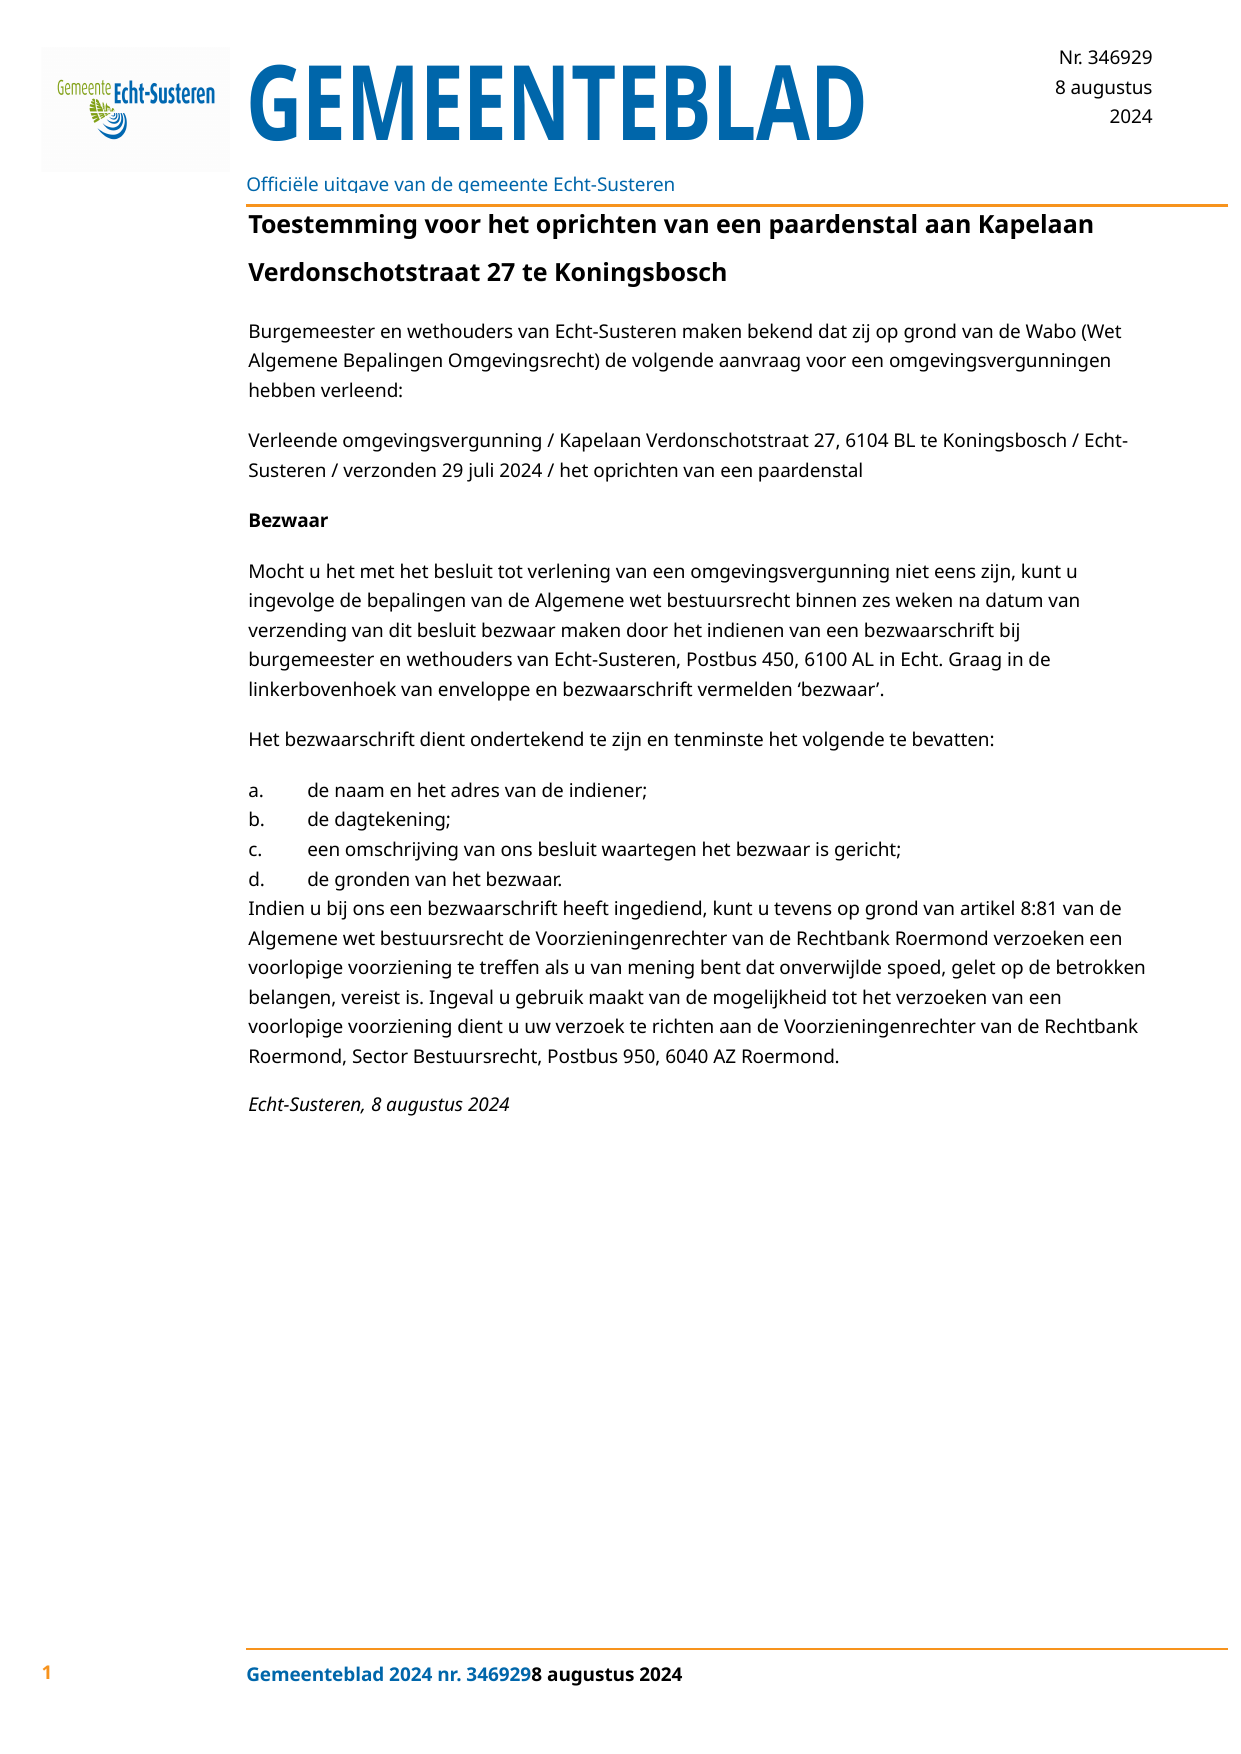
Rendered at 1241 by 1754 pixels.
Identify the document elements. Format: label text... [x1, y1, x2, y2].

list de naam en het adres van de indiener; [248, 777, 1152, 803]
list de dagtekening; [248, 807, 1152, 832]
list een omschrijving van ons besluit waartegen het bezwaar is gericht; [248, 836, 1152, 862]
text Het bezwaarschrift dient ondertekend te zijn en tenminste het volgende te bevatten: [248, 727, 1152, 752]
text Echt-Susteren, 8 augustus 2024 [248, 1091, 1152, 1117]
text Verleende omgevingsvergunning / Kapelaan Verdonschotstraat 27, 6104 BL te Koningsbosch / Echt-Susteren / verzonden 29 juli 2024 / het oprichten van een paardenstal [248, 427, 1152, 483]
text Burgemeester en wethouders van Echt-Susteren maken bekend dat zij op grond van de Wabo (Wet Algemene Bepalingen Omgevingsrecht) de volgende aanvraag voor een omgevingsvergunningen hebben verleend: [248, 318, 1152, 403]
list de gronden van het bezwaar. [248, 866, 1152, 892]
text Toestemming voor het oprichten van een paardenstal aan Kapelaan Verdonschotstraat 27 te Koningsbosch [248, 207, 1152, 288]
text Indien u bij ons een bezwaarschrift heeft ingediend, kunt u tevens op grond van artikel 8:81 van de Algemene wet bestuursrecht de Voorzieningenrechter van de Rechtbank Roermond verzoeken een voorlopige voorziening te treffen als u van mening bent dat onverwijlde spoed, gelet op de betrokken belangen, vereist is. Ingeval u gebruik maakt van de mogelijkheid tot het verzoeken van een voorlopige voorziening dient u uw verzoek te richten aan de Voorzieningenrechter van de Rechtbank Roermond, Sector Bestuursrecht, Postbus 950, 6040 AZ Roermond. [248, 895, 1152, 1069]
picture [41, 47, 231, 172]
text Bezwaar [248, 507, 1152, 533]
text Mocht u het met het besluit tot verlening van een omgevingsvergunning niet eens zijn, kunt u ingevolge de bepalingen van de Algemene wet bestuursrecht binnen zes weken na datum van verzending van dit besluit bezwaar maken door het indienen van een bezwaarschrift bij burgemeester en wethouders van Echt-Susteren, Postbus 450, 6100 AL in Echt. Graag in de linkerbovenhoek van enveloppe en bezwaarschrift vermelden ‘bezwaar’. [248, 558, 1152, 702]
